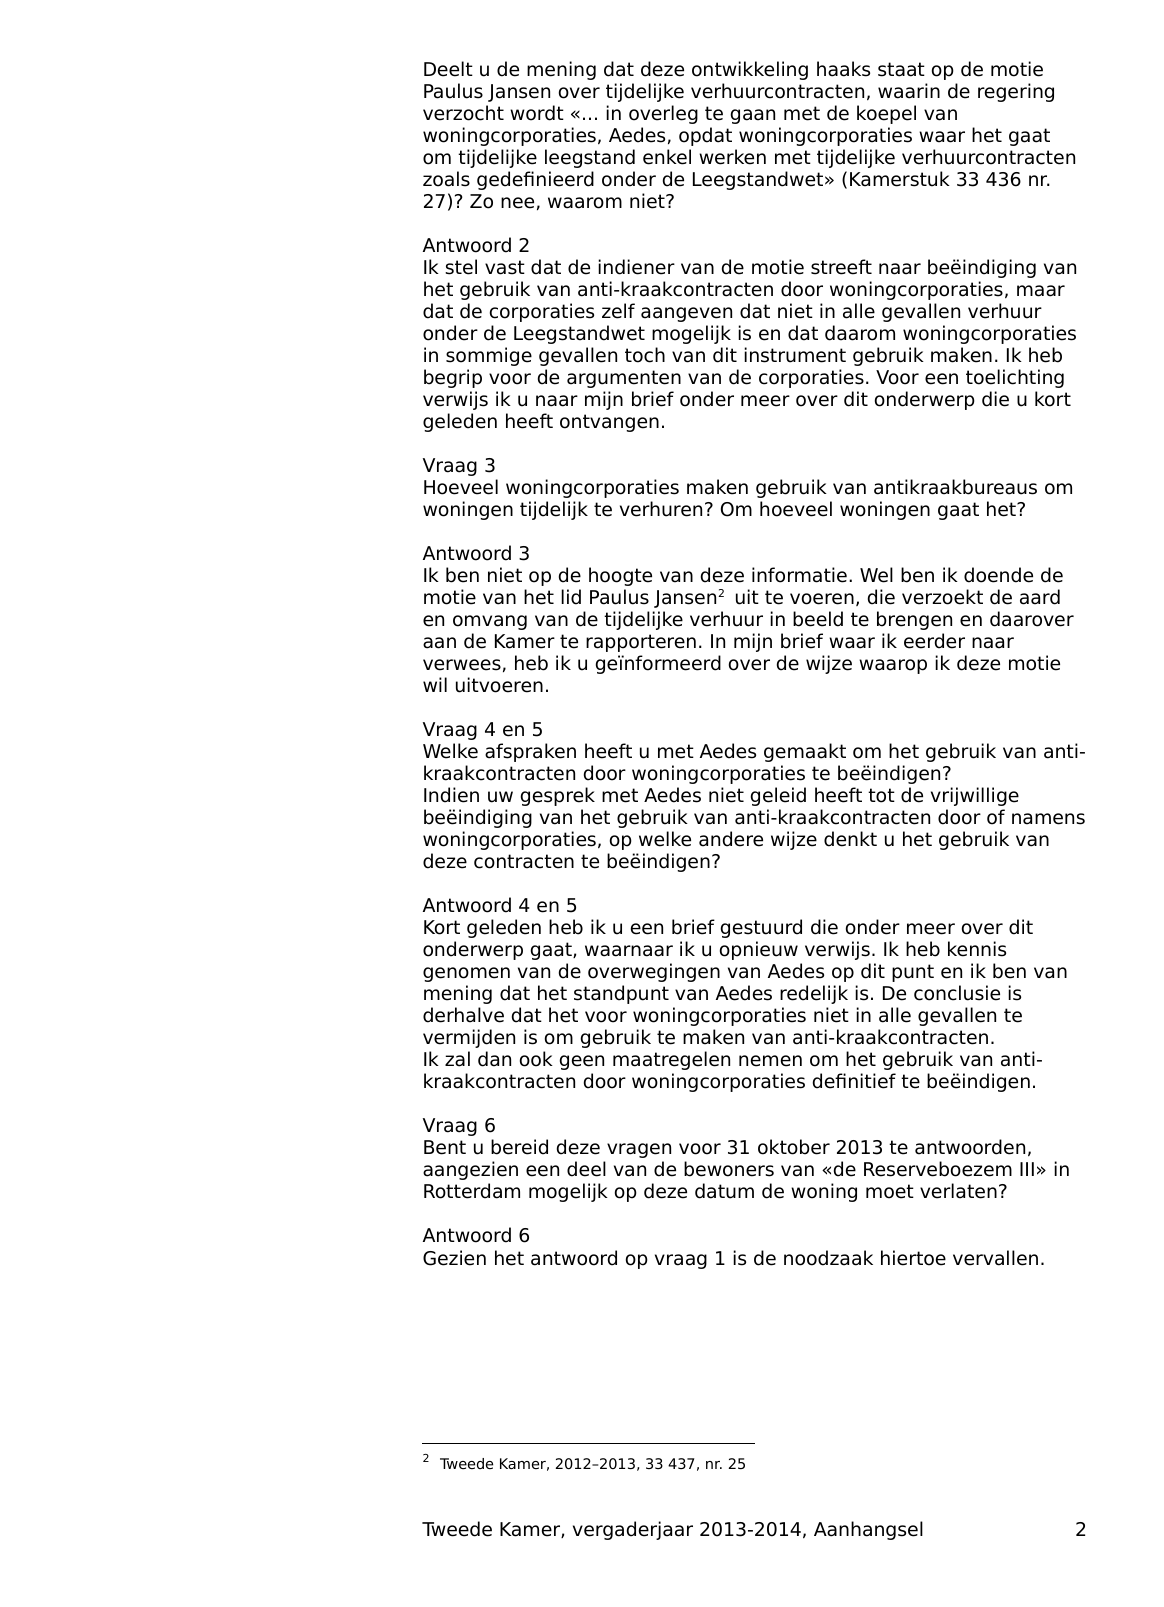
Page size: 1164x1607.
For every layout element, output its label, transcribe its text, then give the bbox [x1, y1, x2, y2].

text Antwoord 6 [422, 1225, 1087, 1247]
text Hoeveel woningcorporaties maken gebruik van antikraakbureaus om woningen tijdelijk te verhuren? Om hoeveel woningen gaat het? [422, 477, 1087, 521]
text Antwoord 3 [422, 543, 1087, 565]
text Ik ben niet op de hoogte van deze informatie. Wel ben ik doende de motie van het lid Paulus Jansen uit te voeren, die verzoekt de aard en omvang van de tijdelijke verhuur in beeld te brengen en daarover aan de Kamer te rapporteren. In mijn brief waar ik eerder naar verwees, heb ik u geïnformeerd over de wijze waarop ik deze motie wil uitvoeren. [422, 565, 1087, 697]
text Vraag 4 en 5 [422, 719, 1087, 741]
text Antwoord 2 [422, 235, 1087, 257]
text Ik zal dan ook geen maatregelen nemen om het gebruik van anti-kraakcontracten door woningcorporaties definitief te beëindigen. [422, 1049, 1087, 1093]
text Welke afspraken heeft u met Aedes gemaakt om het gebruik van anti-kraakcontracten door woningcorporaties te beëindigen? [422, 741, 1087, 785]
text Indien uw gesprek met Aedes niet geleid heeft tot de vrijwillige beëindiging van het gebruik van anti-kraakcontracten door of namens woningcorporaties, op welke andere wijze denkt u het gebruik van deze contracten te beëindigen? [422, 785, 1087, 873]
text Tweede Kamer, 2012–2013, 33 437, nr. 25 [422, 1452, 1087, 1474]
text Kort geleden heb ik u een brief gestuurd die onder meer over dit onderwerp gaat, waarnaar ik u opnieuw verwijs. Ik heb kennis genomen van de overwegingen van Aedes op dit punt en ik ben van mening dat het standpunt van Aedes redelijk is. De conclusie is derhalve dat het voor woningcorporaties niet in alle gevallen te vermijden is om gebruik te maken van anti-kraakcontracten. [422, 917, 1087, 1049]
text Ik stel vast dat de indiener van de motie streeft naar beëindiging van het gebruik van anti-kraakcontracten door woningcorporaties, maar dat de corporaties zelf aangeven dat niet in alle gevallen verhuur onder de Leegstandwet mogelijk is en dat daarom woningcorporaties in sommige gevallen toch van dit instrument gebruik maken. Ik heb begrip voor de argumenten van de corporaties. Voor een toelichting verwijs ik u naar mijn brief onder meer over dit onderwerp die u kort geleden heeft ontvangen. [422, 257, 1087, 433]
text Deelt u de mening dat deze ontwikkeling haaks staat op de motie Paulus Jansen over tijdelijke verhuurcontracten, waarin de regering verzocht wordt «... in overleg te gaan met de koepel van woningcorporaties, Aedes, opdat woningcorporaties waar het gaat om tijdelijke leegstand enkel werken met tijdelijke verhuurcontracten zoals gedefinieerd onder de Leegstandwet» (Kamerstuk 33 436 nr. 27)? Zo nee, waarom niet? [422, 59, 1087, 213]
text Bent u bereid deze vragen voor 31 oktober 2013 te antwoorden, aangezien een deel van de bewoners van «de Reserveboezem III» in Rotterdam mogelijk op deze datum de woning moet verlaten? [422, 1137, 1087, 1203]
text Vraag 6 [422, 1115, 1087, 1137]
text Gezien het antwoord op vraag 1 is de noodzaak hiertoe vervallen. [422, 1247, 1087, 1269]
text Antwoord 4 en 5 [422, 895, 1087, 917]
text Vraag 3 [422, 455, 1087, 477]
